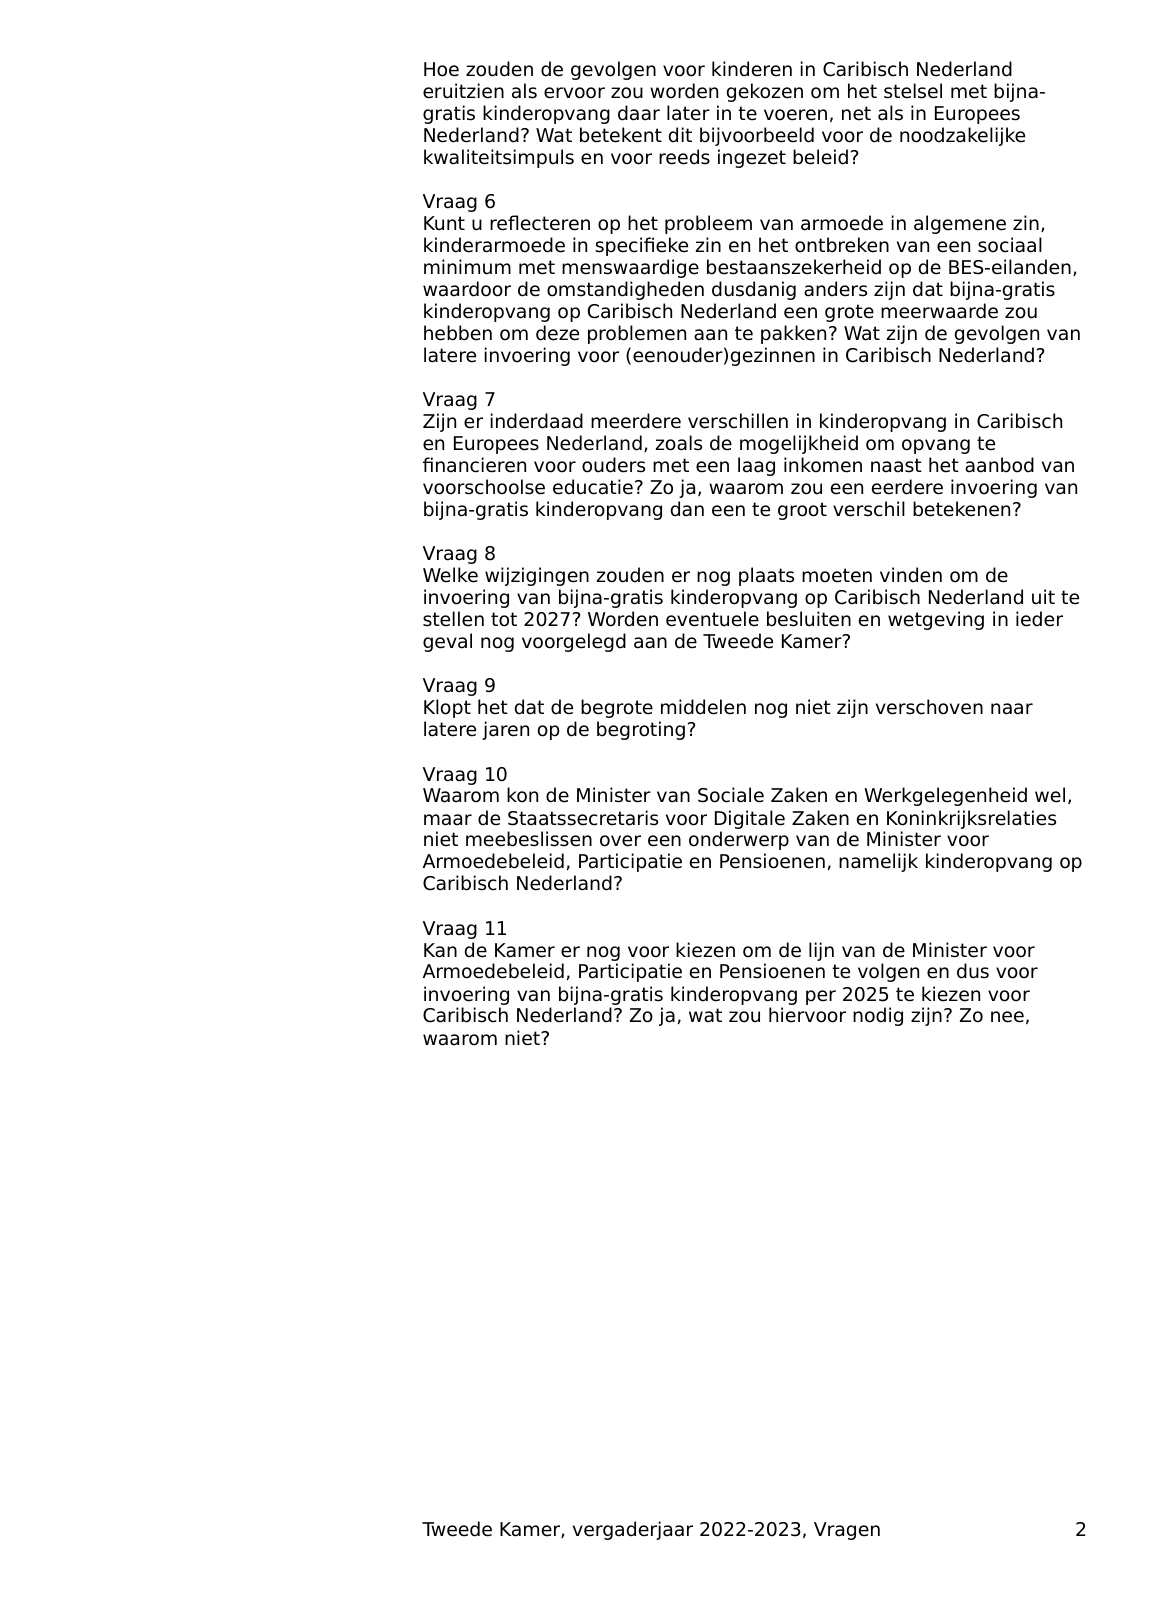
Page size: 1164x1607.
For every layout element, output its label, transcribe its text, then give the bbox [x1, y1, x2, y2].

text Vraag 9 [422, 675, 1087, 697]
text Waarom kon de Minister van Sociale Zaken en Werkgelegenheid wel, maar de Staatssecretaris voor Digitale Zaken en Koninkrijksrelaties niet meebeslissen over een onderwerp van de Minister voor Armoedebeleid, Participatie en Pensioenen, namelijk kinderopvang op Caribisch Nederland? [422, 785, 1087, 895]
text Vraag 10 [422, 763, 1087, 785]
text Kan de Kamer er nog voor kiezen om de lijn van de Minister voor Armoedebeleid, Participatie en Pensioenen te volgen en dus voor invoering van bijna-gratis kinderopvang per 2025 te kiezen voor Caribisch Nederland? Zo ja, wat zou hiervoor nodig zijn? Zo nee, waarom niet? [422, 939, 1087, 1049]
text Vraag 11 [422, 917, 1087, 939]
text Welke wijzigingen zouden er nog plaats moeten vinden om de invoering van bijna-gratis kinderopvang op Caribisch Nederland uit te stellen tot 2027? Worden eventuele besluiten en wetgeving in ieder geval nog voorgelegd aan de Tweede Kamer? [422, 565, 1087, 653]
text Vraag 7 [422, 389, 1087, 411]
text Vraag 6 [422, 191, 1087, 213]
text Klopt het dat de begrote middelen nog niet zijn verschoven naar latere jaren op de begroting? [422, 697, 1087, 741]
text Kunt u reflecteren op het probleem van armoede in algemene zin, kinderarmoede in specifieke zin en het ontbreken van een sociaal minimum met menswaardige bestaanszekerheid op de BES-eilanden, waardoor de omstandigheden dusdanig anders zijn dat bijna-gratis kinderopvang op Caribisch Nederland een grote meerwaarde zou hebben om deze problemen aan te pakken? Wat zijn de gevolgen van latere invoering voor (eenouder)gezinnen in Caribisch Nederland? [422, 213, 1087, 367]
text Zijn er inderdaad meerdere verschillen in kinderopvang in Caribisch en Europees Nederland, zoals de mogelijkheid om opvang te financieren voor ouders met een laag inkomen naast het aanbod van voorschoolse educatie? Zo ja, waarom zou een eerdere invoering van bijna-gratis kinderopvang dan een te groot verschil betekenen? [422, 411, 1087, 521]
text Vraag 8 [422, 543, 1087, 565]
text Hoe zouden de gevolgen voor kinderen in Caribisch Nederland eruitzien als ervoor zou worden gekozen om het stelsel met bijna-gratis kinderopvang daar later in te voeren, net als in Europees Nederland? Wat betekent dit bijvoorbeeld voor de noodzakelijke kwaliteitsimpuls en voor reeds ingezet beleid? [422, 59, 1087, 169]
